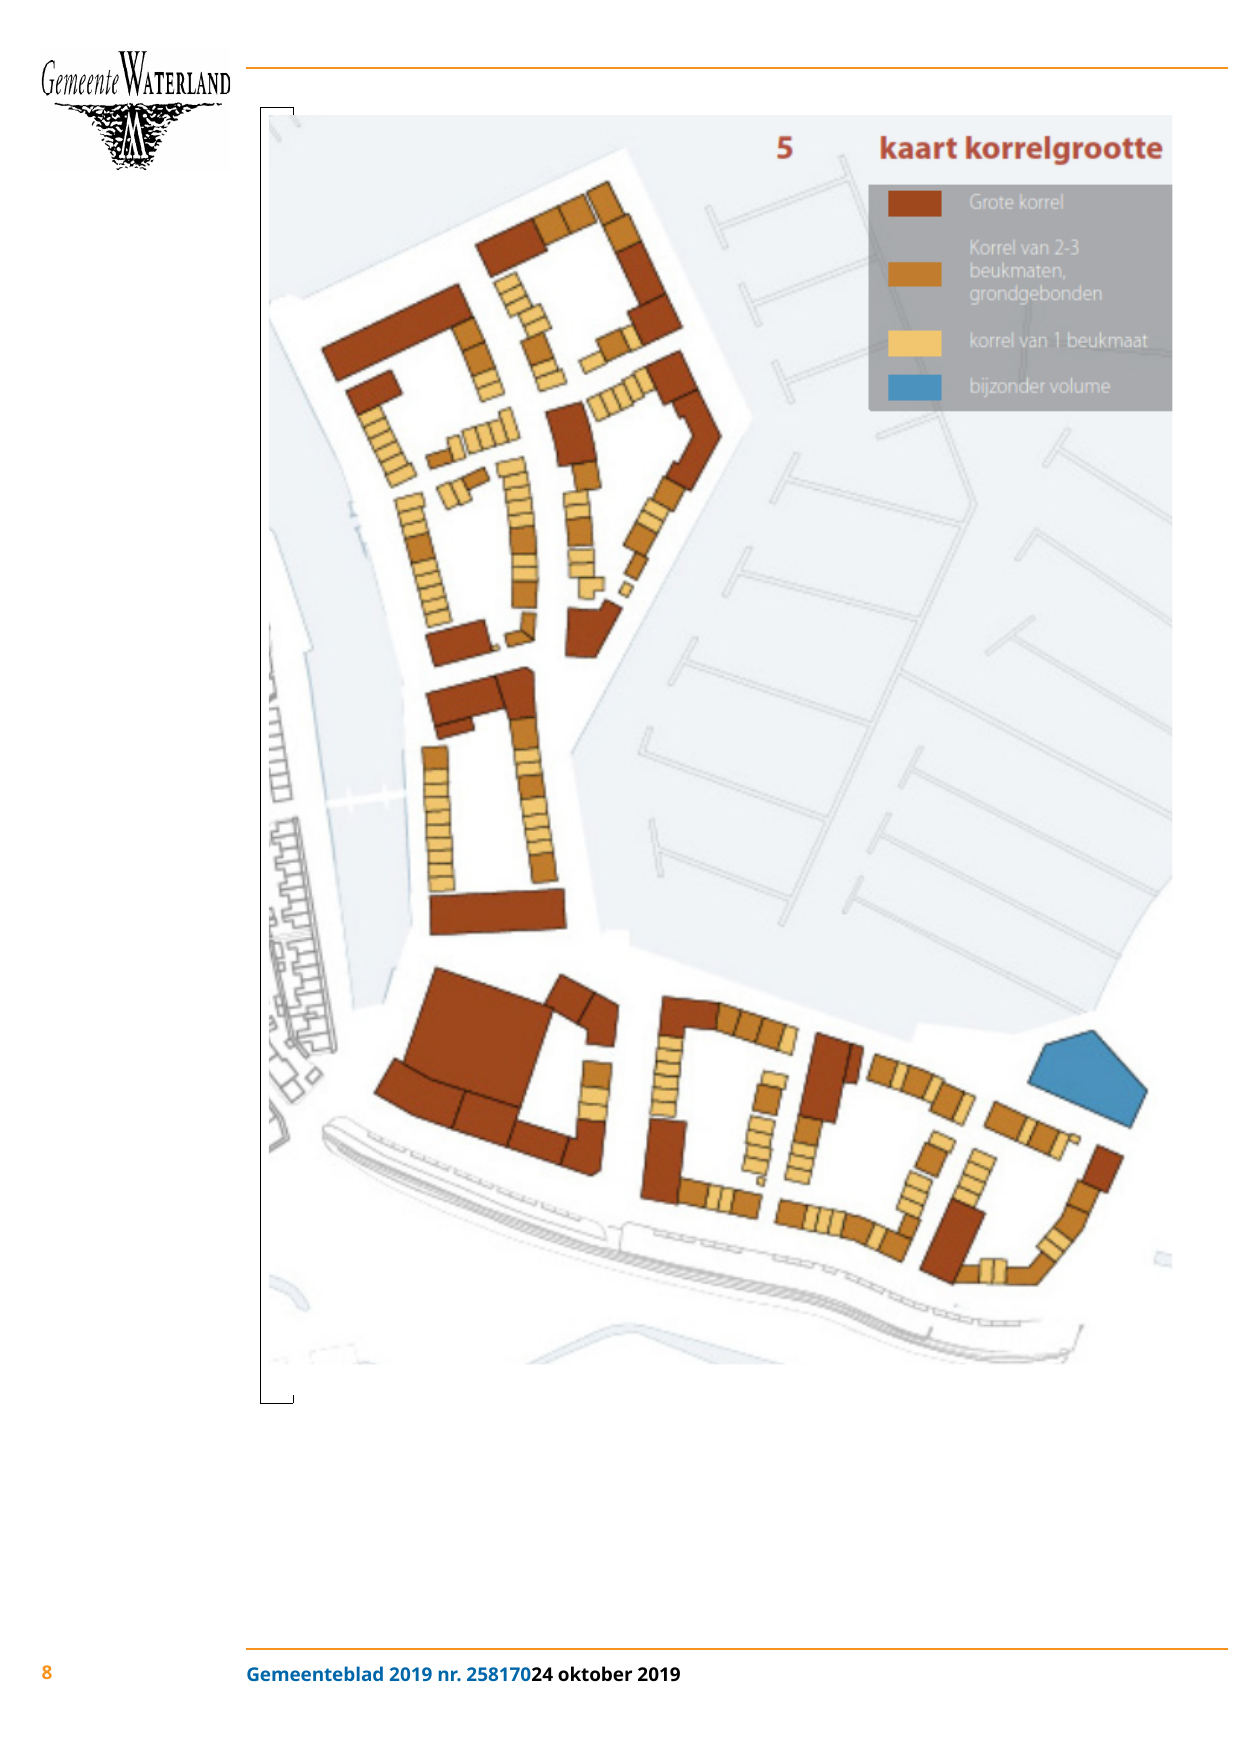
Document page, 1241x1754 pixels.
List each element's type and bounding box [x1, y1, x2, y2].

picture [268, 115, 1173, 1395]
picture [41, 47, 231, 172]
